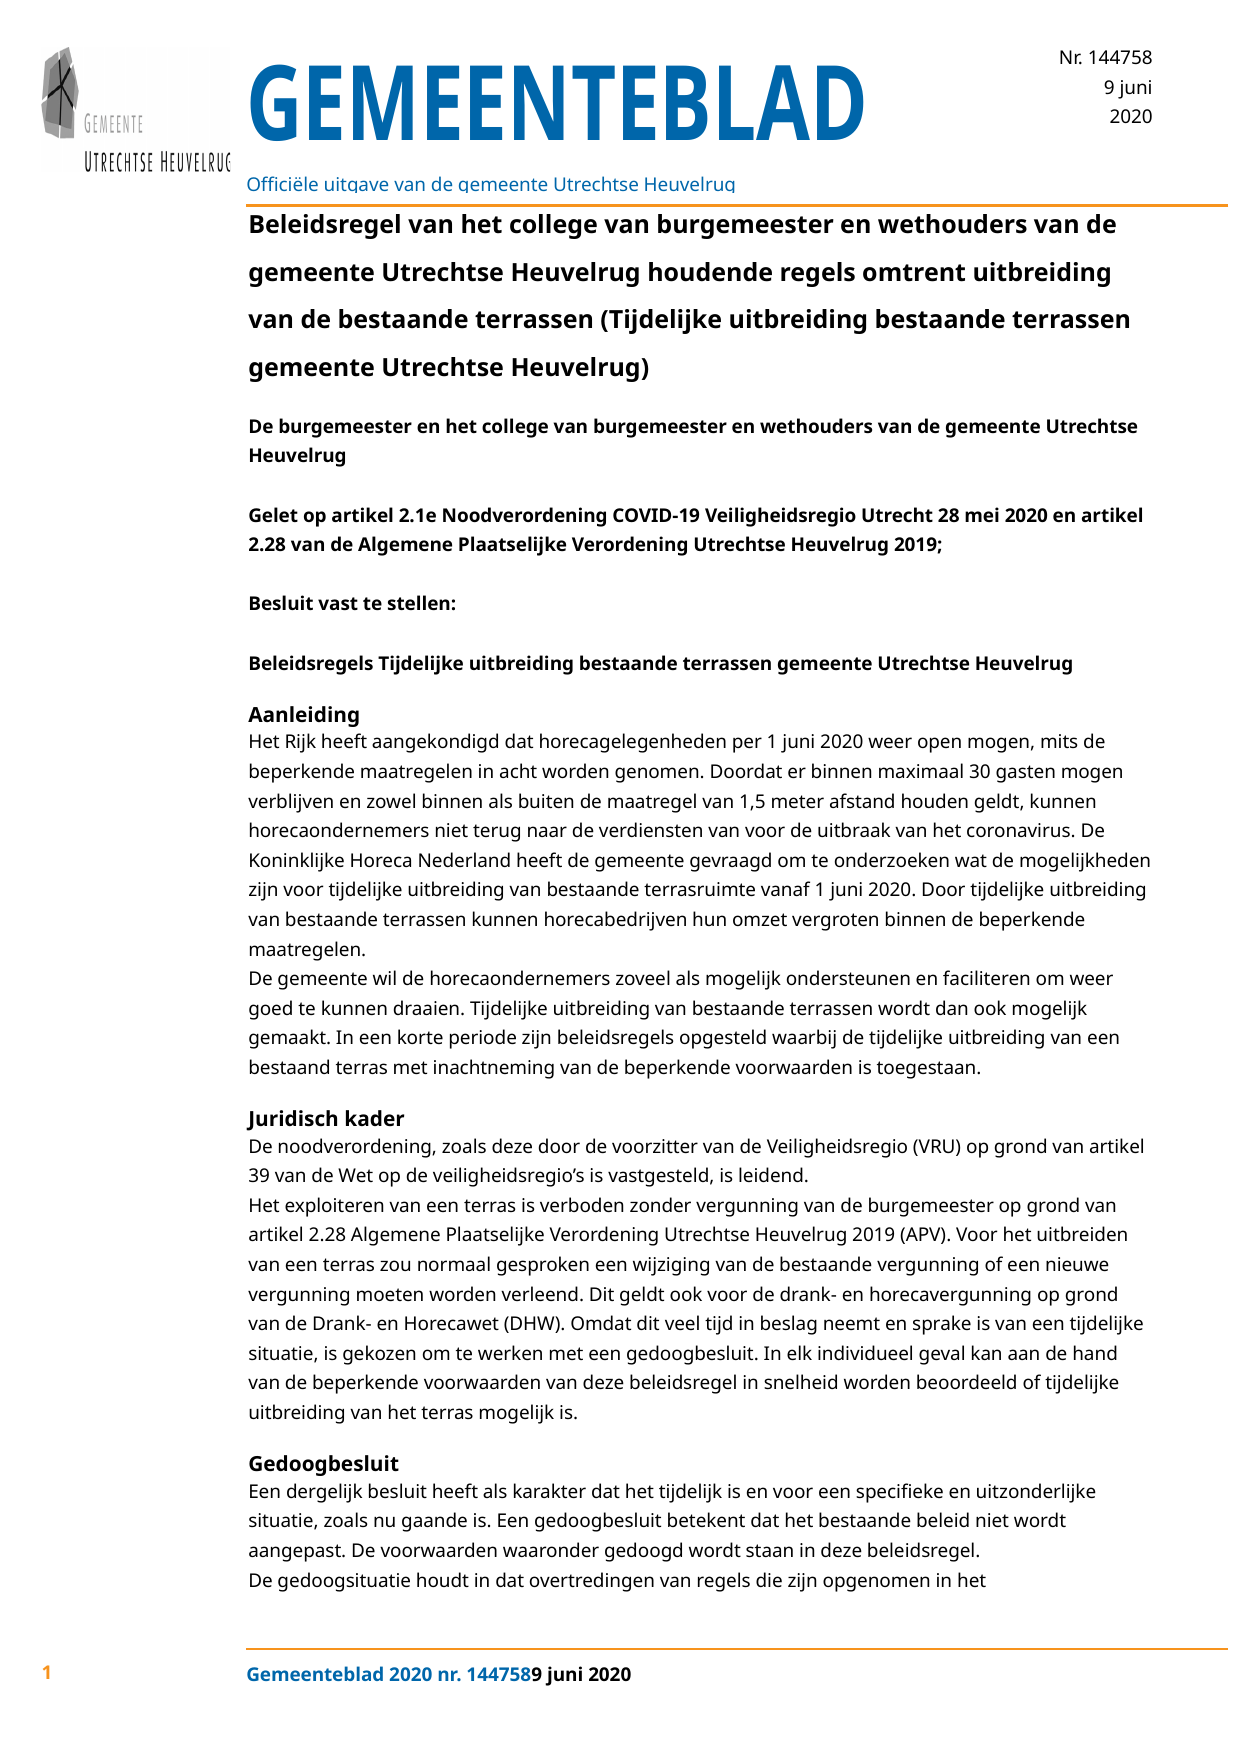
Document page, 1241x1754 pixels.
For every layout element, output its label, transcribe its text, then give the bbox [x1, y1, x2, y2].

text De burgemeester en het college van burgemeester en wethouders van de gemeente Utrechtse Heuvelrug [248, 413, 1152, 468]
picture [41, 47, 231, 172]
text Het Rijk heeft aangekondigd dat horecagelegenheden per 1 juni 2020 weer open mogen, mits de beperkende maatregelen in acht worden genomen. Doordat er binnen maximaal 30 gasten mogen verblijven en zowel binnen als buiten de maatregel van 1,5 meter afstand houden geldt, kunnen horecaondernemers niet terug naar de verdiensten van voor de uitbraak van het coronavirus. De Koninklijke Horeca Nederland heeft de gemeente gevraagd om te onderzoeken wat de mogelijkheden zijn voor tijdelijke uitbreiding van bestaande terrasruimte vanaf 1 juni 2020. Door tijdelijke uitbreiding van bestaande terrassen kunnen horecabedrijven hun omzet vergroten binnen de beperkende maatregelen. [248, 729, 1152, 961]
text Juridisch kader [248, 1104, 1152, 1133]
text De noodverordening, zoals deze door de voorzitter van de Veiligheidsregio (VRU) op grond van artikel 39 van de Wet op de veiligheidsregio’s is vastgesteld, is leidend. [248, 1133, 1152, 1188]
text Aanleiding [248, 700, 1152, 729]
text Besluit vast te stellen: [248, 591, 1152, 616]
text Gelet op artikel 2.1e Noodverordening COVID-19 Veiligheidsregio Utrecht 28 mei 2020 en artikel 2.28 van de Algemene Plaatselijke Verordening Utrechtse Heuvelrug 2019; [248, 502, 1152, 557]
text Het exploiteren van een terras is verboden zonder vergunning van de burgemeester op grond van artikel 2.28 Algemene Plaatselijke Verordening Utrechtse Heuvelrug 2019 (APV). Voor het uitbreiden van een terras zou normaal gesproken een wijziging van de bestaande vergunning of een nieuwe vergunning moeten worden verleend. Dit geldt ook voor de drank- en horecavergunning op grond van de Drank- en Horecawet (DHW). Omdat dit veel tijd in beslag neemt en sprake is van een tijdelijke situatie, is gekozen om te werken met een gedoogbesluit. In elk individueel geval kan aan de hand van de beperkende voorwaarden van deze beleidsregel in snelheid worden beoordeeld of tijdelijke uitbreiding van het terras mogelijk is. [248, 1192, 1152, 1425]
text Gedoogbesluit [248, 1449, 1152, 1478]
text Beleidsregels Tijdelijke uitbreiding bestaande terrassen gemeente Utrechtse Heuvelrug [248, 650, 1152, 676]
text De gemeente wil de horecaondernemers zoveel als mogelijk ondersteunen en faciliteren om weer goed te kunnen draaien. Tijdelijke uitbreiding van bestaande terrassen wordt dan ook mogelijk gemaakt. In een korte periode zijn beleidsregels opgesteld waarbij de tijdelijke uitbreiding van een bestaand terras met inachtneming van de beperkende voorwaarden is toegestaan. [248, 965, 1152, 1080]
text Beleidsregel van het college van burgemeester en wethouders van de gemeente Utrechtse Heuvelrug houdende regels omtrent uitbreiding van de bestaande terrassen (Tijdelijke uitbreiding bestaande terrassen gemeente Utrechtse Heuvelrug) [248, 207, 1152, 384]
text De gedoogsituatie houdt in dat overtredingen van regels die zijn opgenomen in het [248, 1567, 1152, 1592]
text Een dergelijk besluit heeft als karakter dat het tijdelijk is en voor een specifieke en uitzonderlijke situatie, zoals nu gaande is. Een gedoogbesluit betekent dat het bestaande beleid niet wordt aangepast. De voorwaarden waaronder gedoogd wordt staan in deze beleidsregel. [248, 1478, 1152, 1563]
